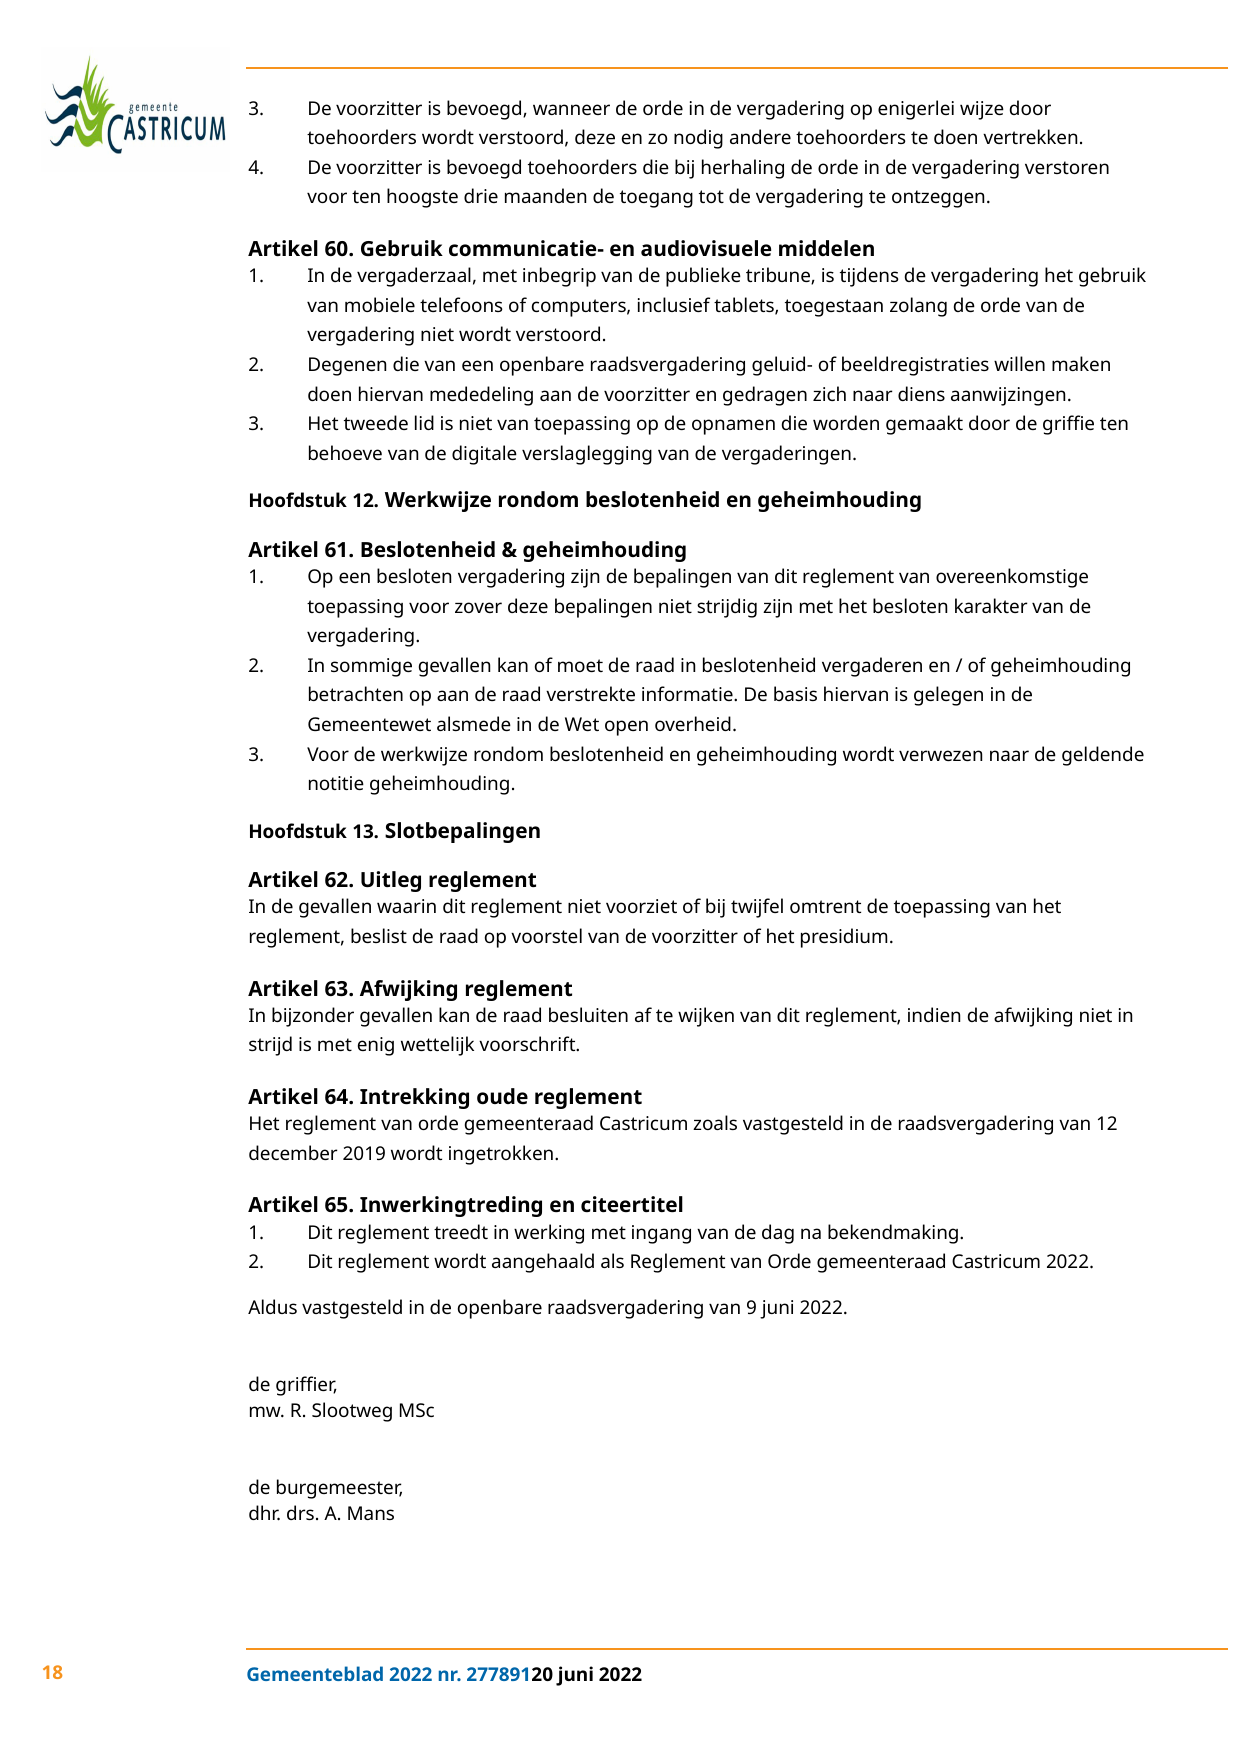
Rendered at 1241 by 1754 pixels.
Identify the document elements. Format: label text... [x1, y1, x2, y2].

text dhr. drs. A. Mans [248, 1500, 1152, 1526]
text In bijzonder gevallen kan de raad besluiten af te wijken van dit reglement, indien de afwijking niet in strijd is met enig wettelijk voorschrift. [248, 1002, 1152, 1057]
list Het tweede lid is niet van toepassing op de opnamen die worden gemaakt door de griffie ten behoeve van de digitale verslaglegging van de vergaderingen. [248, 410, 1152, 466]
text Artikel 60. Gebruik communicatie- en audiovisuele middelen [248, 234, 1152, 262]
text de griffier, [248, 1371, 1152, 1397]
text Artikel 64. Intrekking oude reglement [248, 1082, 1152, 1111]
picture [41, 47, 231, 172]
list Degenen die van een openbare raadsvergadering geluid- of beeldregistraties willen maken doen hiervan mededeling aan de voorzitter en gedragen zich naar diens aanwijzingen. [248, 351, 1152, 406]
text Artikel 65. Inwerkingtreding en citeertitel [248, 1191, 1152, 1219]
list In de vergaderzaal, met inbegrip van de publieke tribune, is tijdens de vergadering het gebruik van mobiele telefoons of computers, inclusief tablets, toegestaan zolang de orde van de vergadering niet wordt verstoord. [248, 262, 1152, 347]
text Aldus vastgesteld in de openbare raadsvergadering van 9 juni 2022. [248, 1294, 1152, 1320]
list Dit reglement wordt aangehaald als Reglement van Orde gemeenteraad Castricum 2022. [248, 1248, 1152, 1274]
text Artikel 62. Uitleg reglement [248, 865, 1152, 894]
text In de gevallen waarin dit reglement niet voorziet of bij twijfel omtrent de toepassing van het reglement, beslist de raad op voorstel van de voorzitter of het presidium. [248, 894, 1152, 949]
list De voorzitter is bevoegd, wanneer de orde in de vergadering op enigerlei wijze door toehoorders wordt verstoord, deze en zo nodig andere toehoorders te doen vertrekken. [248, 95, 1152, 150]
text Artikel 61. Beslotenheid & geheimhouding [248, 535, 1152, 563]
text de burgemeester, [248, 1474, 1152, 1500]
list Voor de werkwijze rondom beslotenheid en geheimhouding wordt verwezen naar de geldende notitie geheimhouding. [248, 741, 1152, 796]
list Op een besloten vergadering zijn de bepalingen van dit reglement van overeenkomstige toepassing voor zover deze bepalingen niet strijdig zijn met het besloten karakter van de vergadering. [248, 563, 1152, 648]
text mw. R. Slootweg MSc [248, 1397, 1152, 1423]
text Hoofdstuk 13. Slotbepalingen [248, 816, 1152, 844]
list Dit reglement treedt in werking met ingang van de dag na bekendmaking. [248, 1219, 1152, 1245]
text Hoofdstuk 12. Werkwijze rondom beslotenheid en geheimhouding [248, 486, 1152, 514]
text Het reglement van orde gemeenteraad Castricum zoals vastgesteld in de raadsvergadering van 12 december 2019 wordt ingetrokken. [248, 1111, 1152, 1166]
text Artikel 63. Afwijking reglement [248, 974, 1152, 1002]
list De voorzitter is bevoegd toehoorders die bij herhaling de orde in de vergadering verstoren voor ten hoogste drie maanden de toegang tot de vergadering te ontzeggen. [248, 154, 1152, 209]
list In sommige gevallen kan of moet de raad in beslotenheid vergaderen en / of geheimhouding betrachten op aan de raad verstrekte informatie. De basis hiervan is gelegen in de Gemeentewet alsmede in de Wet open overheid. [248, 652, 1152, 737]
